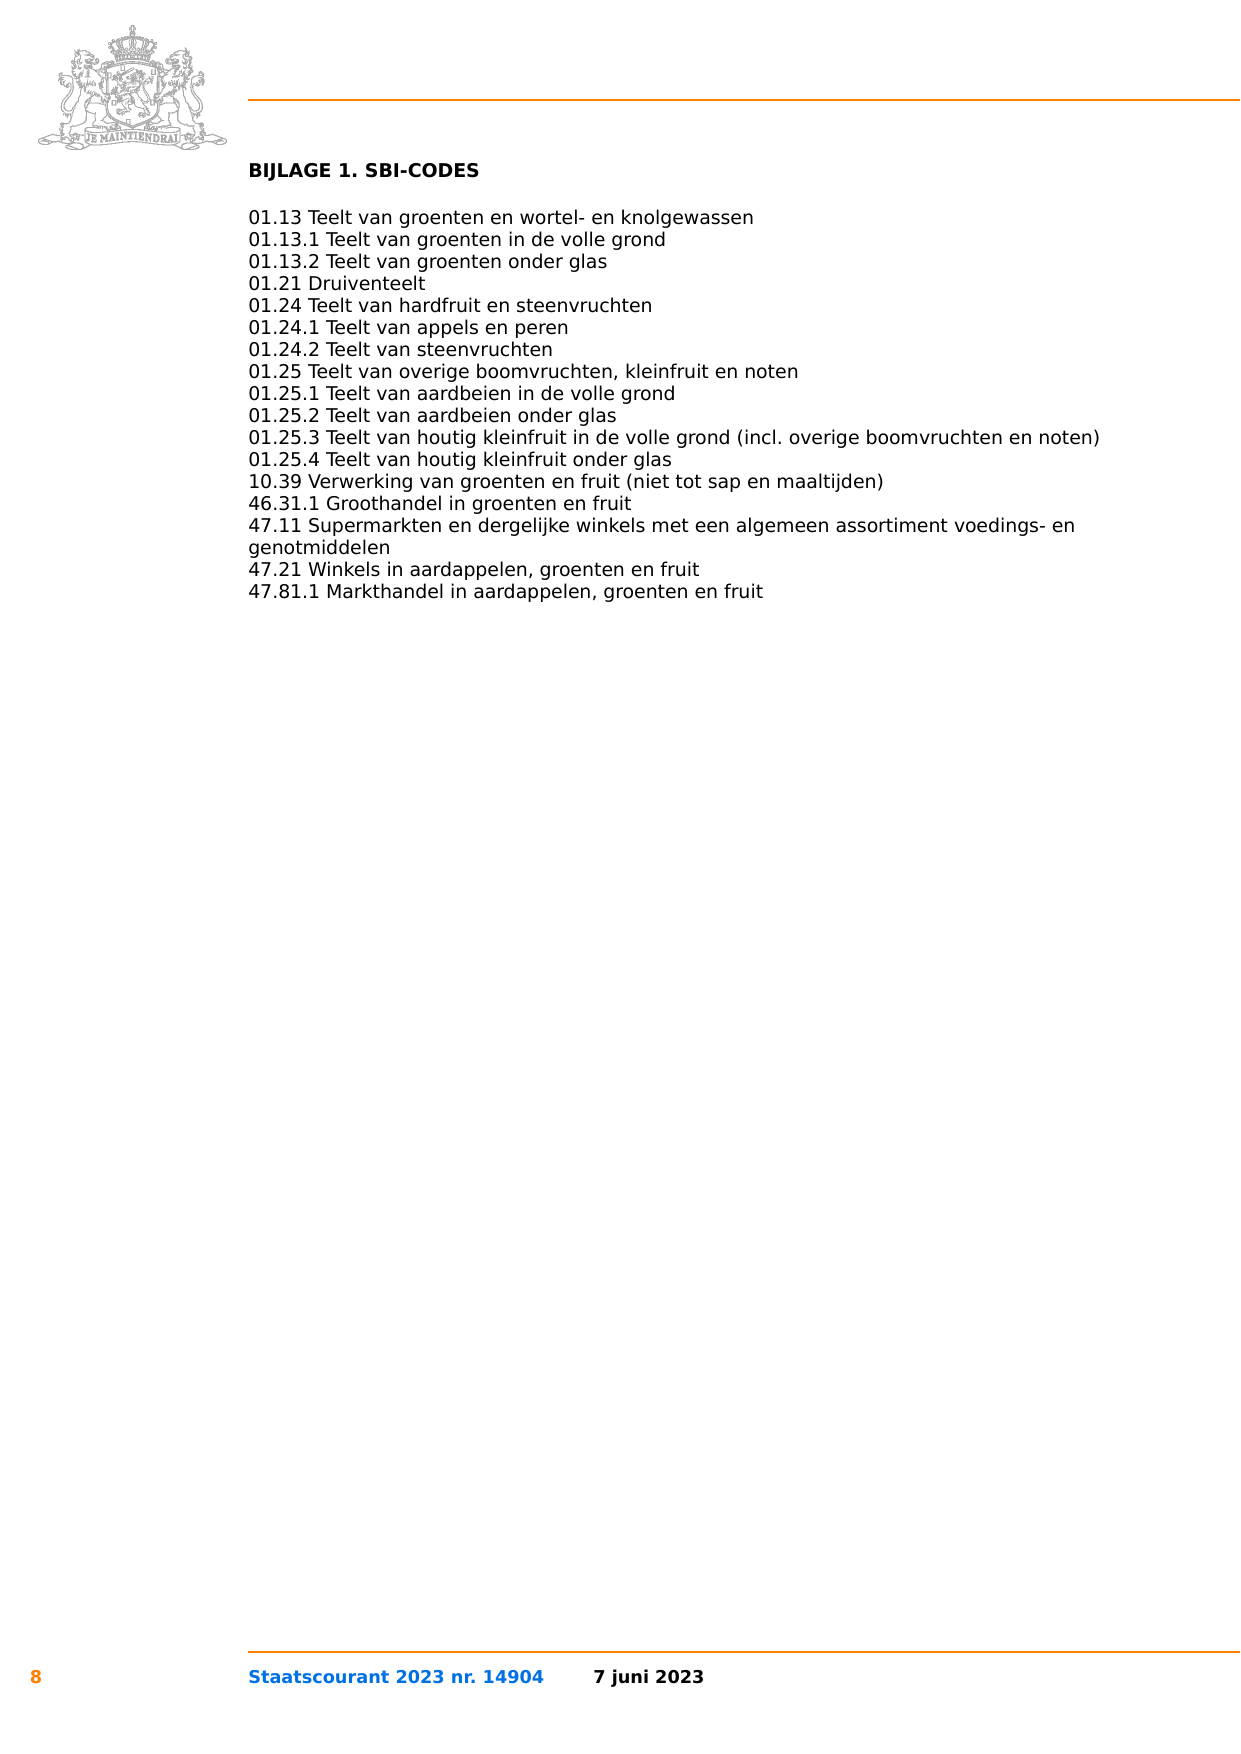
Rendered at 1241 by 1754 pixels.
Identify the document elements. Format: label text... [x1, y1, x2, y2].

text 47.21 Winkels in aardappelen, groenten en fruit [248, 558, 1163, 581]
text 01.13.1 Teelt van groenten in de volle grond [248, 229, 1163, 251]
text 10.39 Verwerking van groenten en fruit (niet tot sap en maaltijden) [248, 471, 1163, 493]
text 01.25.3 Teelt van houtig kleinfruit in de volle grond (incl. overige boomvruchten en noten) [248, 427, 1163, 449]
text 01.25.4 Teelt van houtig kleinfruit onder glas [248, 449, 1163, 471]
text 01.24.2 Teelt van steenvruchten [248, 339, 1163, 361]
text 46.31.1 Groothandel in groenten en fruit [248, 493, 1163, 514]
text 01.13 Teelt van groenten en wortel- en knolgewassen [248, 207, 1163, 229]
text 01.21 Druiventeelt [248, 273, 1163, 295]
text 01.25 Teelt van overige boomvruchten, kleinfruit en noten [248, 361, 1163, 383]
text 01.24 Teelt van hardfruit en steenvruchten [248, 295, 1163, 317]
text 47.81.1 Markthandel in aardappelen, groenten en fruit [248, 581, 1163, 602]
subtitle BIJLAGE 1. SBI-CODES [248, 160, 1163, 182]
text 01.13.2 Teelt van groenten onder glas [248, 251, 1163, 273]
text 01.24.1 Teelt van appels en peren [248, 317, 1163, 339]
text 47.11 Supermarkten en dergelijke winkels met een algemeen assortiment voedings- en genotmiddelen [248, 514, 1163, 558]
text 01.25.2 Teelt van aardbeien onder glas [248, 405, 1163, 427]
picture [38, 25, 227, 150]
text 01.25.1 Teelt van aardbeien in de volle grond [248, 383, 1163, 405]
